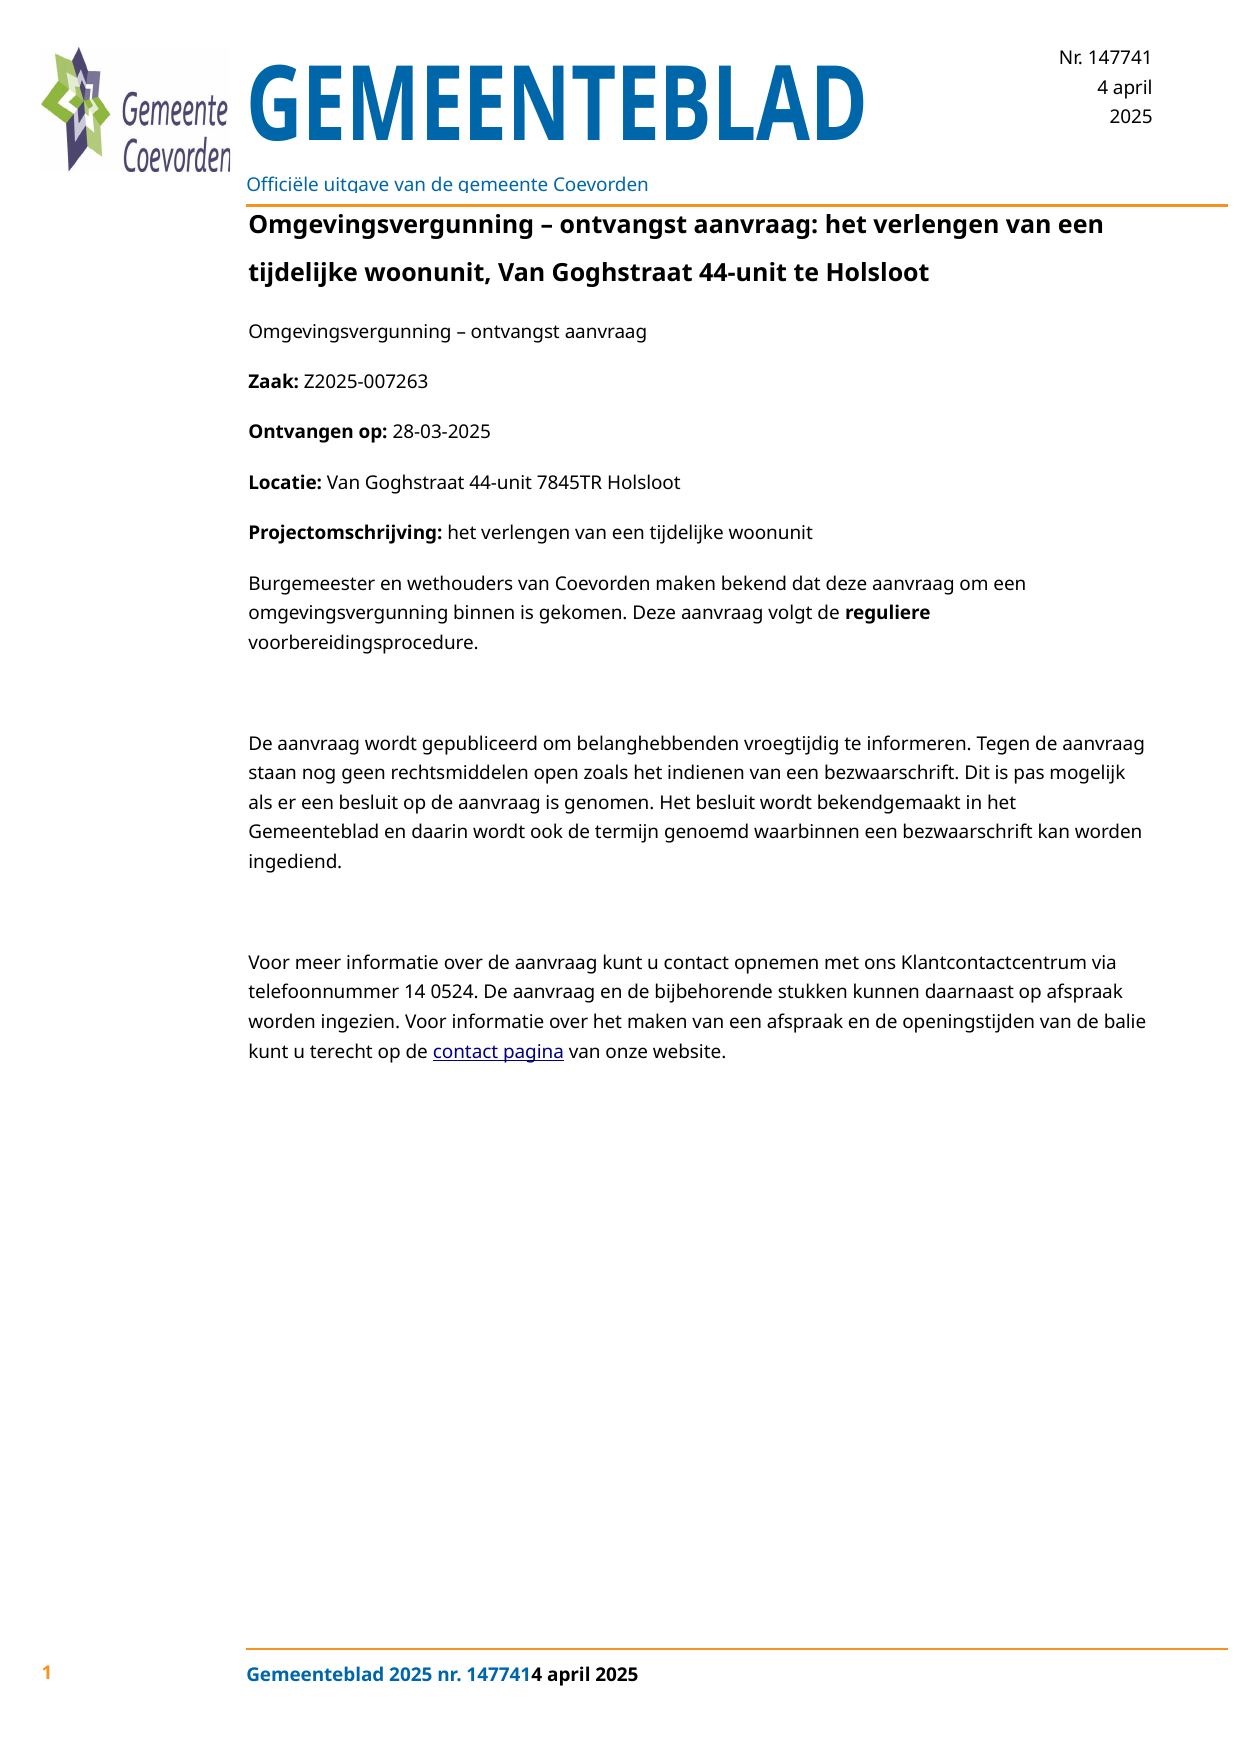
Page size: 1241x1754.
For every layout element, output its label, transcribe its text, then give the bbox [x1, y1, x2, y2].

text Omgevingsvergunning – ontvangst aanvraag: het verlengen van een tijdelijke woonunit, Van Goghstraat 44-unit te Holsloot [248, 207, 1152, 288]
text Voor meer informatie over de aanvraag kunt u contact opnemen met ons Klantcontactcentrum via telefoonnummer 14 0524. De aanvraag en de bijbehorende stukken kunnen daarnaast op afspraak worden ingezien. Voor informatie over het maken van een afspraak en de openingstijden van de balie kunt u terecht op de contact pagina van onze website. [248, 949, 1152, 1064]
text Omgevingsvergunning – ontvangst aanvraag [248, 318, 1152, 344]
text Ontvangen op: 28-03-2025 [248, 419, 1152, 444]
picture [41, 47, 231, 172]
text De aanvraag wordt gepubliceerd om belanghebbenden vroegtijdig te informeren. Tegen de aanvraag staan nog geen rechtsmiddelen open zoals het indienen van een bezwaarschrift. Dit is pas mogelijk als er een besluit op de aanvraag is genomen. Het besluit wordt bekendgemaakt in het Gemeenteblad en daarin wordt ook de termijn genoemd waarbinnen een bezwaarschrift kan worden ingediend. [248, 730, 1152, 874]
text Burgemeester en wethouders van Coevorden maken bekend dat deze aanvraag om een omgevingsvergunning binnen is gekomen. Deze aanvraag volgt de reguliere voorbereidingsprocedure. [248, 570, 1152, 655]
text Projectomschrijving: het verlengen van een tijdelijke woonunit [248, 519, 1152, 545]
text Locatie: Van Goghstraat 44-unit 7845TR Holsloot [248, 469, 1152, 495]
text Zaak: Z2025-007263 [248, 368, 1152, 394]
